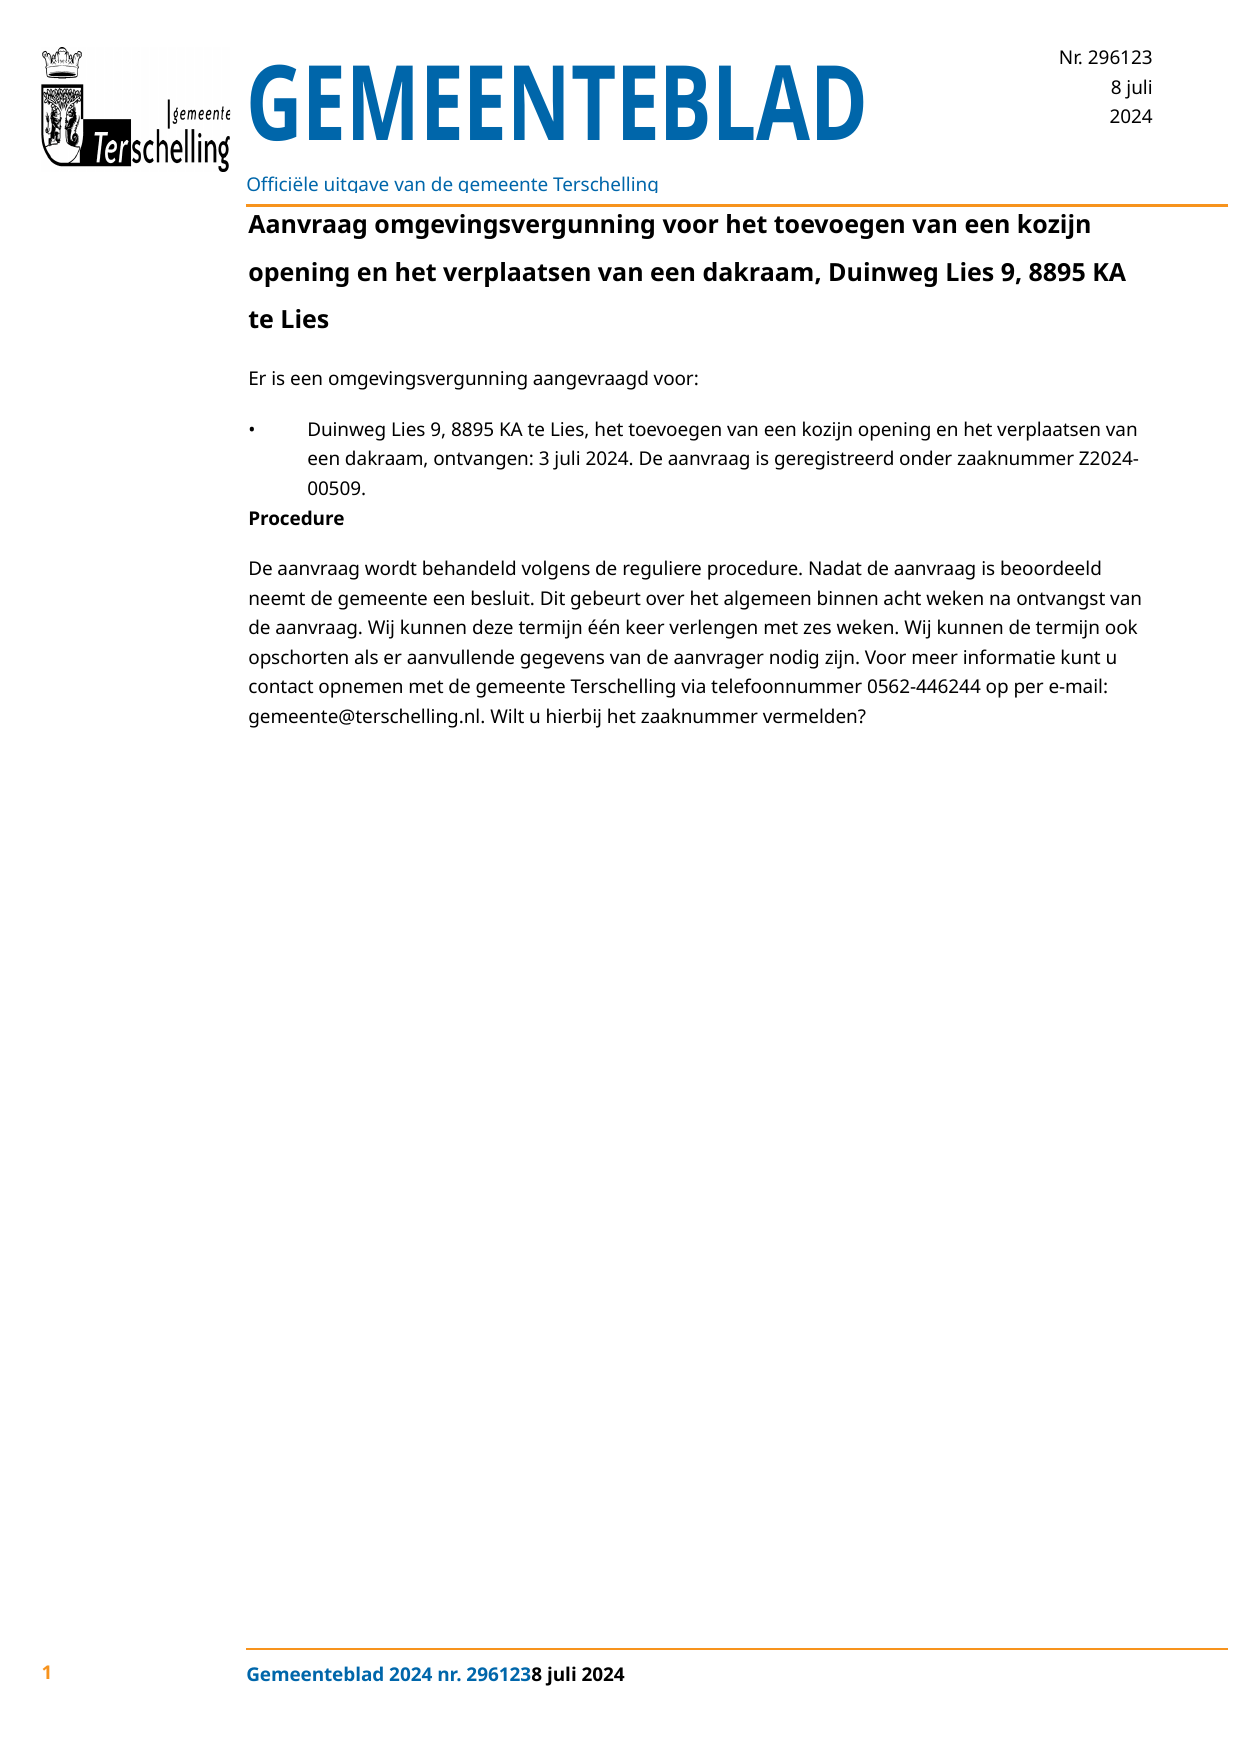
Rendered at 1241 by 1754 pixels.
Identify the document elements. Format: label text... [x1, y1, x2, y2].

text Aanvraag omgevingsvergunning voor het toevoegen van een kozijn opening en het verplaatsen van een dakraam, Duinweg Lies 9, 8895 KA te Lies [248, 207, 1152, 336]
list Duinweg Lies 9, 8895 KA te Lies, het toevoegen van een kozijn opening en het verplaatsen van een dakraam, ontvangen: 3 juli 2024. De aanvraag is geregistreerd onder zaaknummer Z2024-00509. [248, 416, 1152, 501]
text Procedure [248, 505, 1152, 530]
text De aanvraag wordt behandeld volgens de reguliere procedure. Nadat de aanvraag is beoordeeld neemt de gemeente een besluit. Dit gebeurt over het algemeen binnen acht weken na ontvangst van de aanvraag. Wij kunnen deze termijn één keer verlengen met zes weken. Wij kunnen de termijn ook opschorten als er aanvullende gegevens van de aanvrager nodig zijn. Voor meer informatie kunt u contact opnemen met de gemeente Terschelling via telefoonnummer 0562-446244 op per e-mail: gemeente@terschelling.nl. Wilt u hierbij het zaaknummer vermelden? [248, 555, 1152, 729]
text Er is een omgevingsvergunning aangevraagd voor: [248, 366, 1152, 391]
picture [41, 47, 231, 172]
